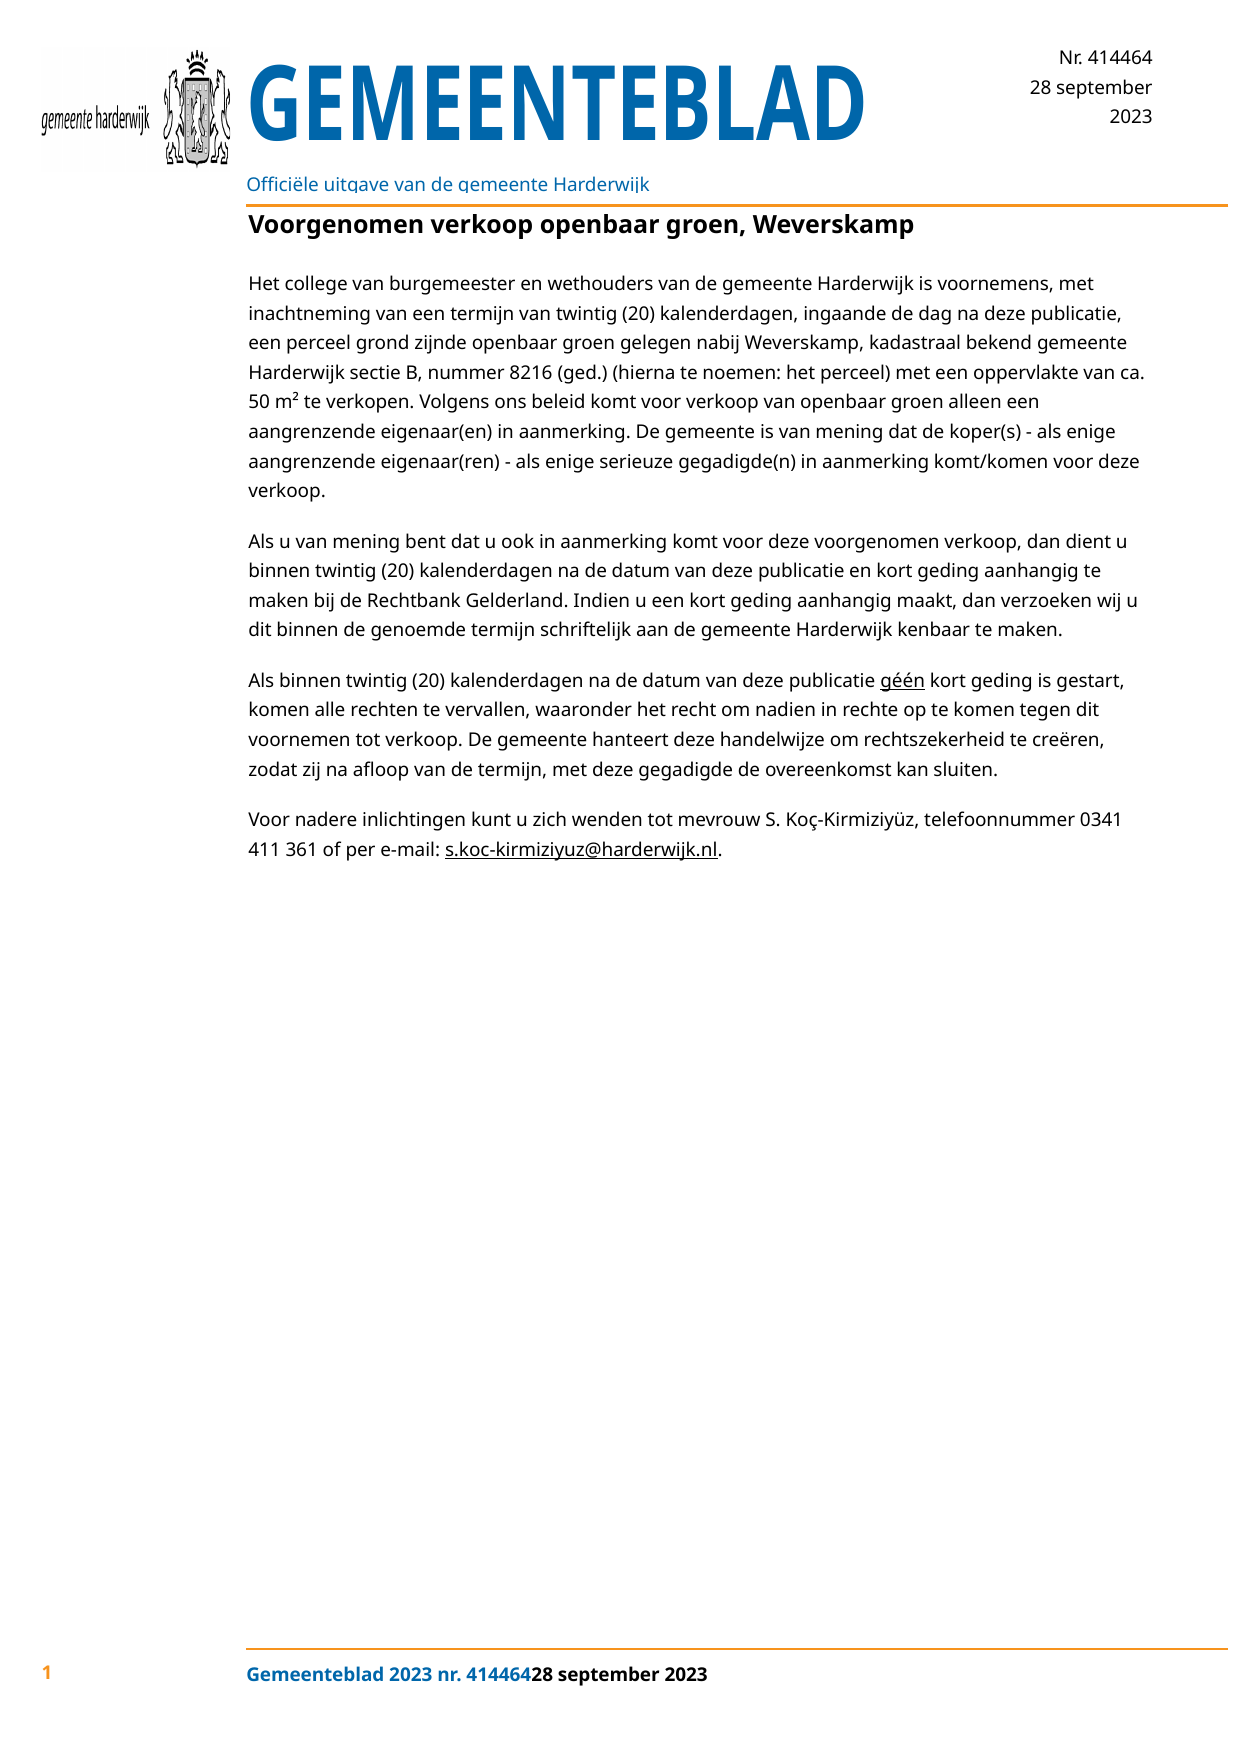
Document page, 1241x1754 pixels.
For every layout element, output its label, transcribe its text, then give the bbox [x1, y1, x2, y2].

text Voorgenomen verkoop openbaar groen, Weverskamp [248, 207, 1152, 241]
text Als binnen twintig (20) kalenderdagen na de datum van deze publicatie géén kort geding is gestart, komen alle rechten te vervallen, waaronder het recht om nadien in rechte op te komen tegen dit voornemen tot verkoop. De gemeente hanteert deze handelwijze om rechtszekerheid te creëren, zodat zij na afloop van de termijn, met deze gegadigde de overeenkomst kan sluiten. [248, 667, 1152, 781]
text Het college van burgemeester en wethouders van de gemeente Harderwijk is voornemens, met inachtneming van een termijn van twintig (20) kalenderdagen, ingaande de dag na deze publicatie, een perceel grond zijnde openbaar groen gelegen nabij Weverskamp, kadastraal bekend gemeente Harderwijk sectie B, nummer 8216 (ged.) (hierna te noemen: het perceel) met een oppervlakte van ca. 50 m² te verkopen. Volgens ons beleid komt voor verkoop van openbaar groen alleen een aangrenzende eigenaar(en) in aanmerking. De gemeente is van mening dat de koper(s) - als enige aangrenzende eigenaar(ren) - als enige serieuze gegadigde(n) in aanmerking komt/komen voor deze verkoop. [248, 270, 1152, 503]
text Als u van mening bent dat u ook in aanmerking komt voor deze voorgenomen verkoop, dan dient u binnen twintig (20) kalenderdagen na de datum van deze publicatie en kort geding aanhangig te maken bij de Rechtbank Gelderland. Indien u een kort geding aanhangig maakt, dan verzoeken wij u dit binnen de genoemde termijn schriftelijk aan de gemeente Harderwijk kenbaar te maken. [248, 528, 1152, 642]
picture [41, 47, 231, 172]
text Voor nadere inlichtingen kunt u zich wenden tot mevrouw S. Koç-Kirmiziyüz, telefoonnummer 0341 411 361 of per e-mail: s.koc-kirmiziyuz@harderwijk.nl. [248, 806, 1152, 861]
